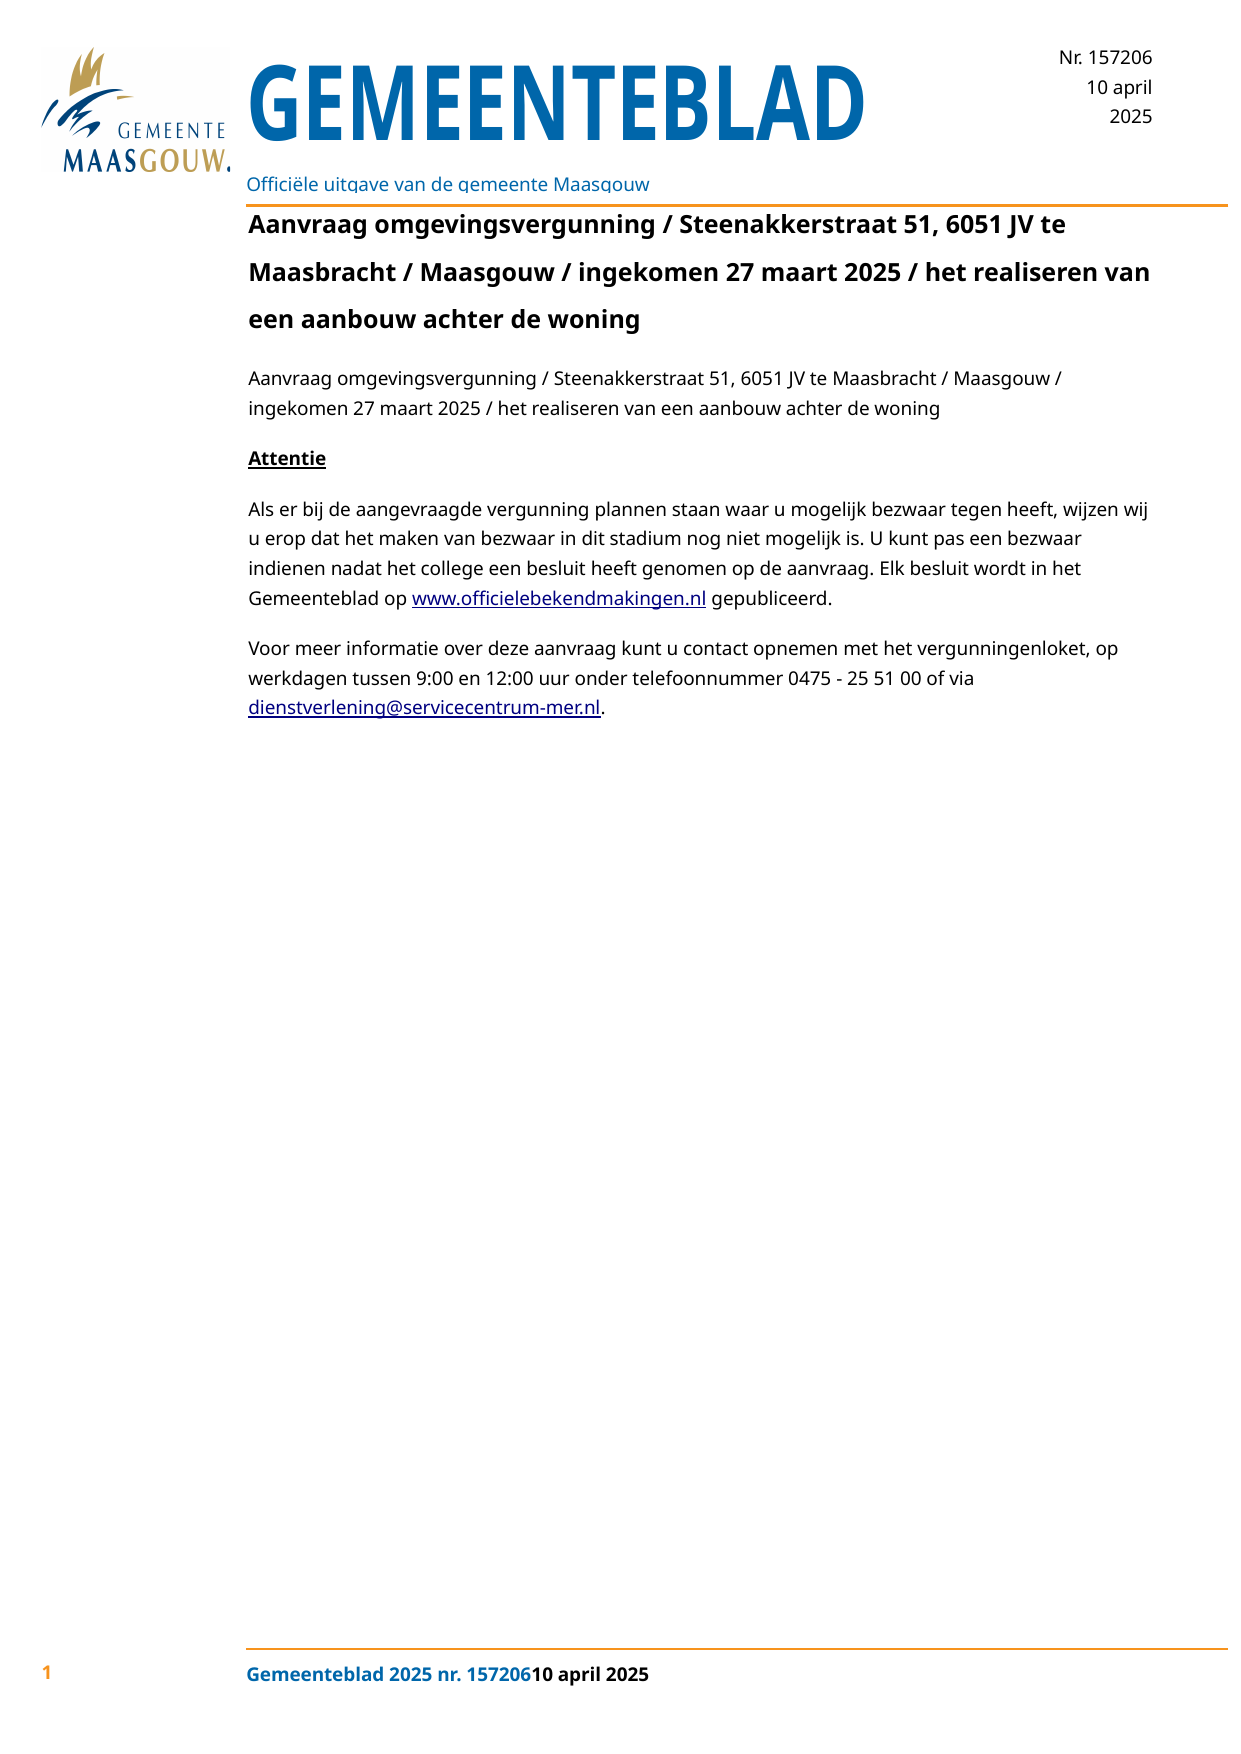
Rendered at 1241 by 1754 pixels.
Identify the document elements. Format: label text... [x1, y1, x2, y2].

text Als er bij de aangevraagde vergunning plannen staan waar u mogelijk bezwaar tegen heeft, wijzen wij u erop dat het maken van bezwaar in dit stadium nog niet mogelijk is. U kunt pas een bezwaar indienen nadat het college een besluit heeft genomen op de aanvraag. Elk besluit wordt in het Gemeenteblad op www.officielebekendmakingen.nl gepubliceerd. [248, 496, 1152, 610]
picture [41, 47, 231, 172]
text Attentie [248, 446, 1152, 471]
text Aanvraag omgevingsvergunning / Steenakkerstraat 51, 6051 JV te Maasbracht / Maasgouw / ingekomen 27 maart 2025 / het realiseren van een aanbouw achter de woning [248, 366, 1152, 421]
text Aanvraag omgevingsvergunning / Steenakkerstraat 51, 6051 JV te Maasbracht / Maasgouw / ingekomen 27 maart 2025 / het realiseren van een aanbouw achter de woning [248, 207, 1152, 336]
text Voor meer informatie over deze aanvraag kunt u contact opnemen met het vergunningenloket, op werkdagen tussen 9:00 en 12:00 uur onder telefoonnummer 0475 - 25 51 00 of via dienstverlening@servicecentrum-mer.nl. [248, 635, 1152, 720]
